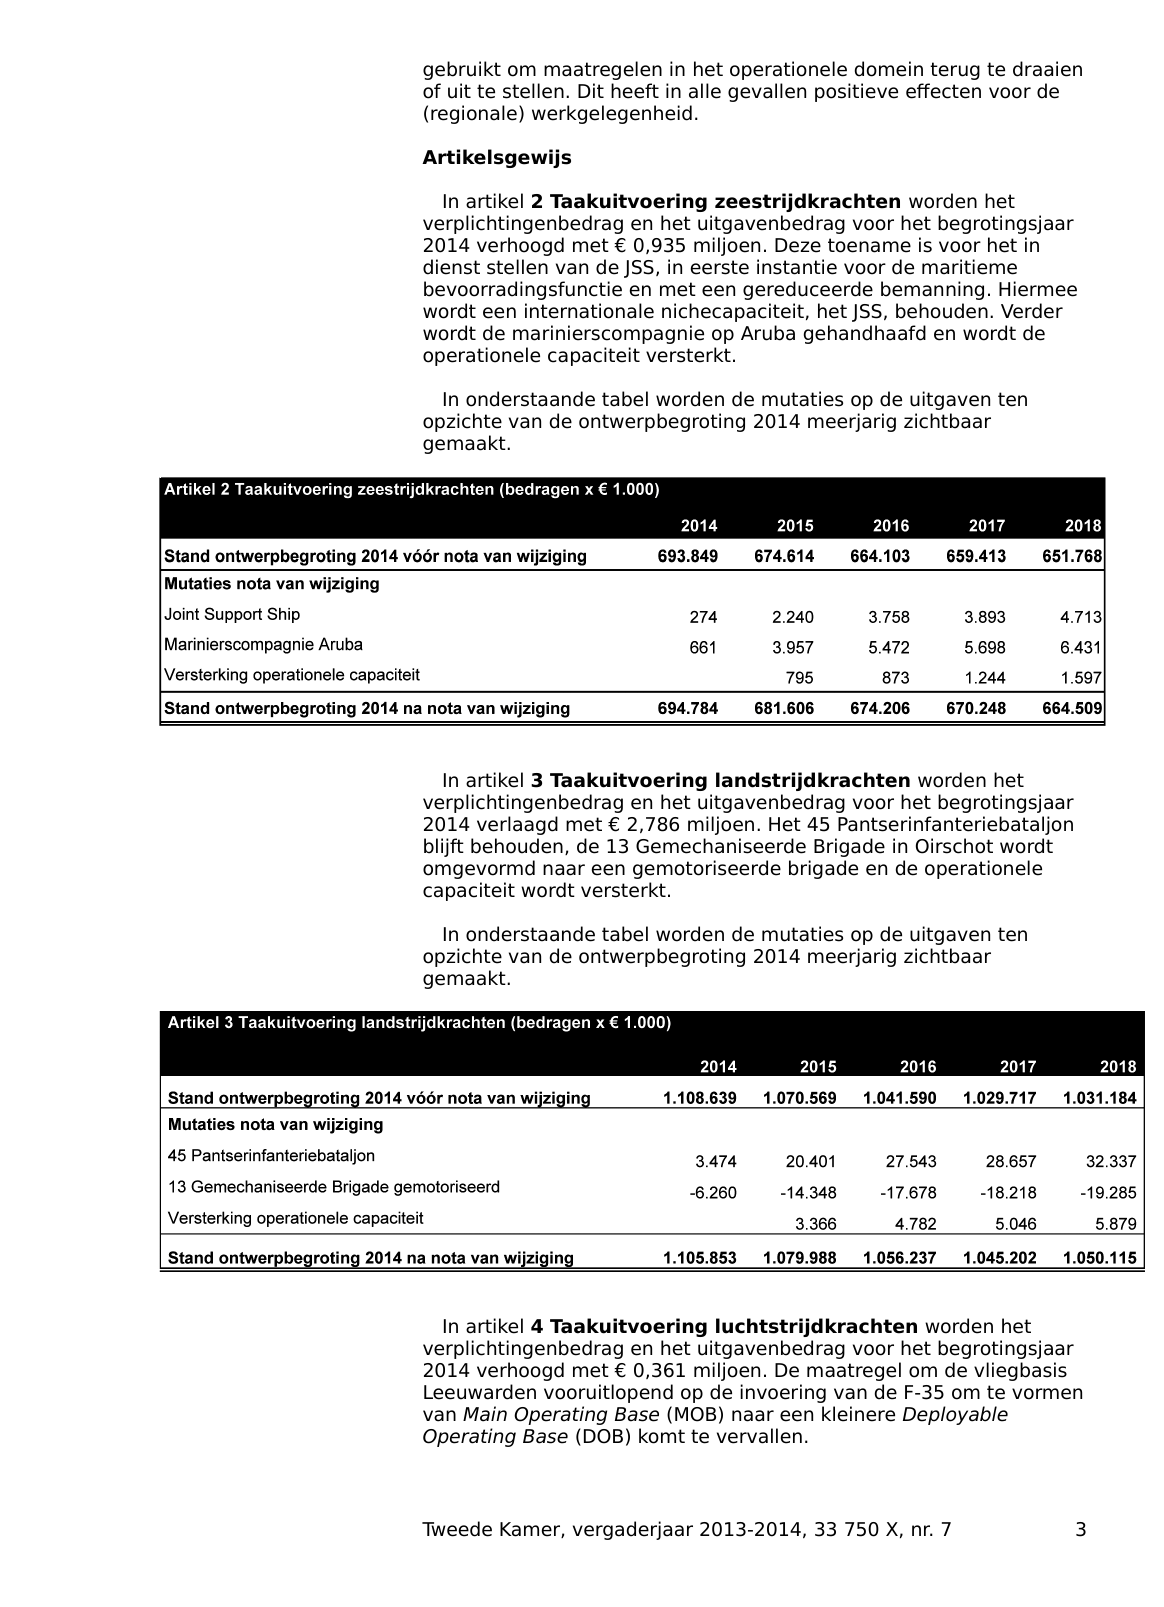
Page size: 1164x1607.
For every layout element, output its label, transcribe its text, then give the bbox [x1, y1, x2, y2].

text In artikel 2 Taakuitvoering zeestrijdkrachten worden het verplichtingenbedrag en het uitgavenbedrag voor het begrotingsjaar 2014 verhoogd met € 0,935 miljoen. Deze toename is voor het in dienst stellen van de JSS, in eerste instantie voor de maritieme bevoorradingsfunctie en met een gereduceerde bemanning. Hiermee wordt een internationale nichecapaciteit, het JSS, behouden. Verder wordt de marinierscompagnie op Aruba gehandhaafd en wordt de operationele capaciteit versterkt. [422, 191, 1087, 367]
text In artikel 4 Taakuitvoering luchtstrijdkrachten worden het verplichtingenbedrag en het uitgavenbedrag voor het begrotingsjaar 2014 verhoogd met € 0,361 miljoen. De maatregel om de vliegbasis Leeuwarden vooruitlopend op de invoering van de F-35 om te vormen van Main Operating Base (MOB) naar een kleinere Deployable Operating Base (DOB) komt te vervallen. [422, 1316, 1087, 1448]
picture [159, 477, 1164, 726]
text In onderstaande tabel worden de mutaties op de uitgaven ten opzichte van de ontwerpbegroting 2014 meerjarig zichtbaar gemaakt. [422, 389, 1087, 455]
text In onderstaande tabel worden de mutaties op de uitgaven ten opzichte van de ontwerpbegroting 2014 meerjarig zichtbaar gemaakt. [422, 924, 1087, 990]
picture [159, 1011, 1164, 1272]
text In artikel 3 Taakuitvoering landstrijdkrachten worden het verplichtingenbedrag en het uitgavenbedrag voor het begrotingsjaar 2014 verlaagd met € 2,786 miljoen. Het 45 Pantserinfanteriebataljon blijft behouden, de 13 Gemechaniseerde Brigade in Oirschot wordt omgevormd naar een gemotoriseerde brigade en de operationele capaciteit wordt versterkt. [422, 770, 1087, 902]
text gebruikt om maatregelen in het operationele domein terug te draaien of uit te stellen. Dit heeft in alle gevallen positieve effecten voor de (regionale) werkgelegenheid. [422, 59, 1087, 125]
subtitle Artikelsgewijs [422, 147, 1087, 169]
